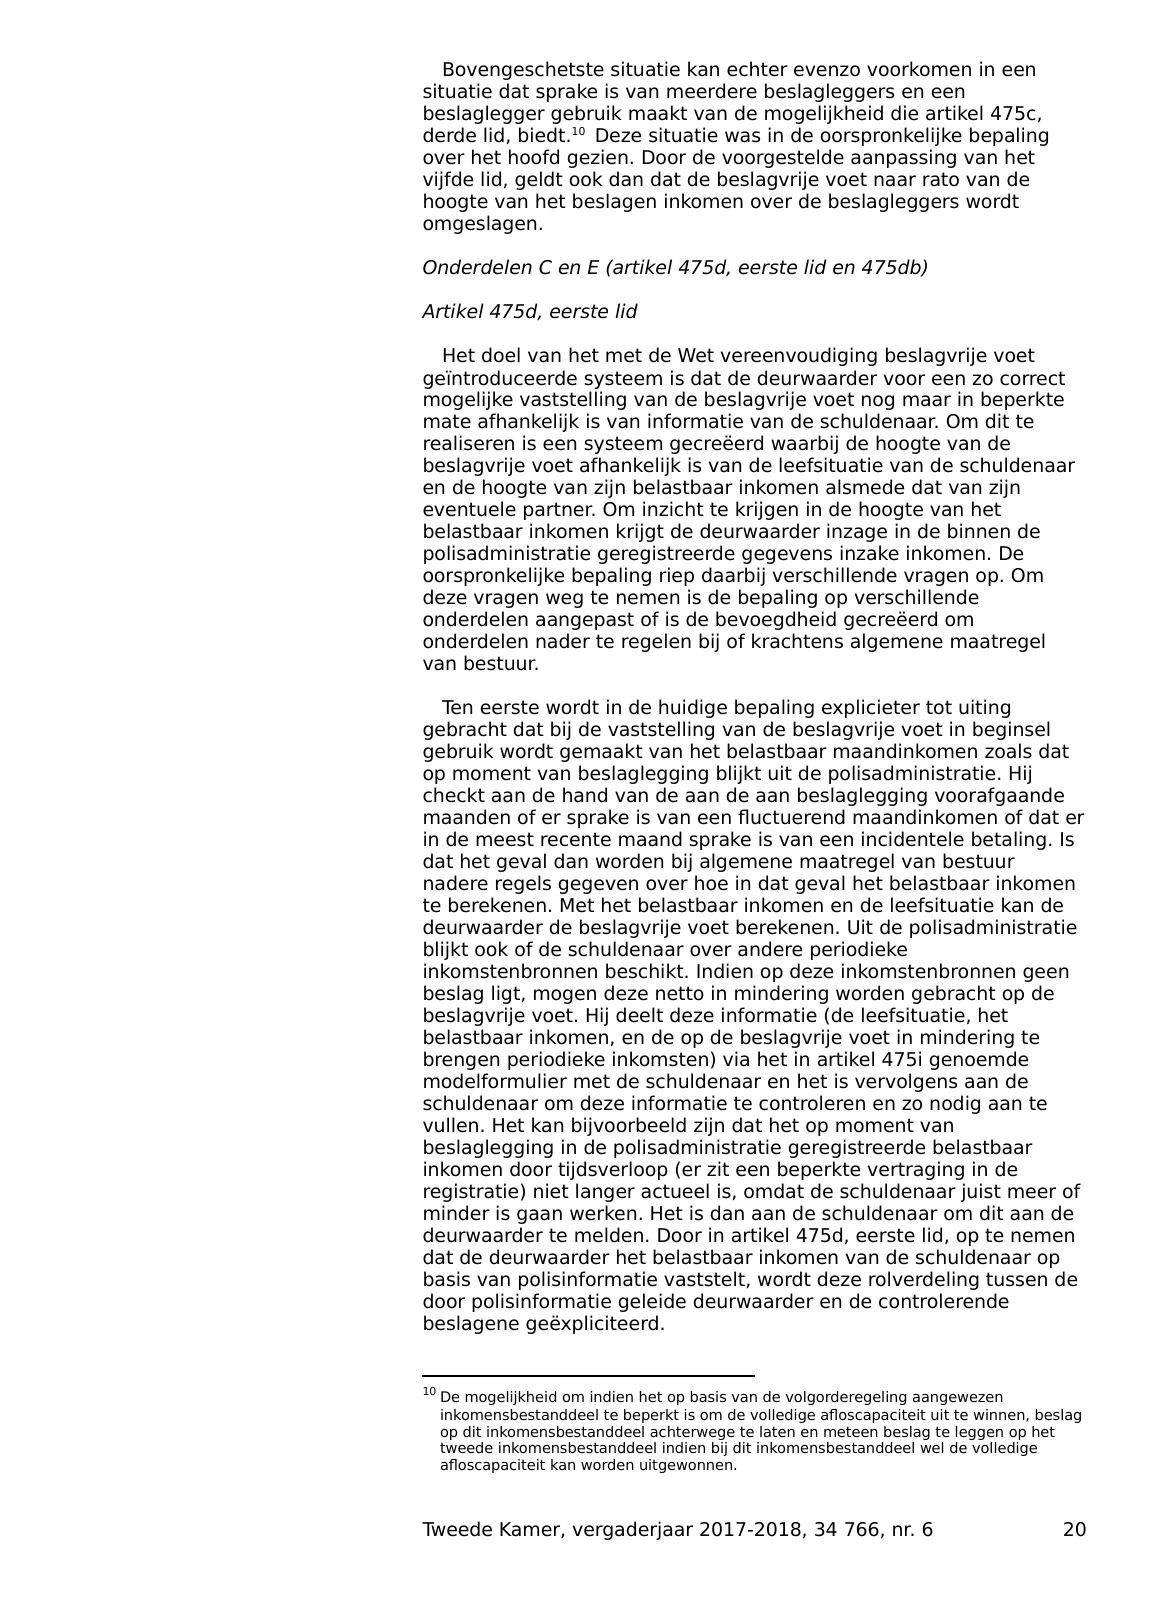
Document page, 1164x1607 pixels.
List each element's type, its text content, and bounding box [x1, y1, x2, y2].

subtitle Onderdelen C en E (artikel 475d, eerste lid en 475db) [422, 257, 1087, 279]
text Ten eerste wordt in de huidige bepaling explicieter tot uiting gebracht dat bij de vaststelling van de beslagvrije voet in beginsel gebruik wordt gemaakt van het belastbaar maandinkomen zoals dat op moment van beslaglegging blijkt uit de polisadministratie. Hij checkt aan de hand van de aan de aan beslaglegging voorafgaande maanden of er sprake is van een fluctuerend maandinkomen of dat er in de meest recente maand sprake is van een incidentele betaling. Is dat het geval dan worden bij algemene maatregel van bestuur nadere regels gegeven over hoe in dat geval het belastbaar inkomen te berekenen. Met het belastbaar inkomen en de leefsituatie kan de deurwaarder de beslagvrije voet berekenen. Uit de polisadministratie blijkt ook of de schuldenaar over andere periodieke inkomstenbronnen beschikt. Indien op deze inkomstenbronnen geen beslag ligt, mogen deze netto in mindering worden gebracht op de beslagvrije voet. Hij deelt deze informatie (de leefsituatie, het belastbaar inkomen, en de op de beslagvrije voet in mindering te brengen periodieke inkomsten) via het in artikel 475i genoemde modelformulier met de schuldenaar en het is vervolgens aan de schuldenaar om deze informatie te controleren en zo nodig aan te vullen. Het kan bijvoorbeeld zijn dat het op moment van beslaglegging in de polisadministratie geregistreerde belastbaar inkomen door tijdsverloop (er zit een beperkte vertraging in de registratie) niet langer actueel is, omdat de schuldenaar juist meer of minder is gaan werken. Het is dan aan de schuldenaar om dit aan de deurwaarder te melden. Door in artikel 475d, eerste lid, op te nemen dat de deurwaarder het belastbaar inkomen van de schuldenaar op basis van polisinformatie vaststelt, wordt deze rolverdeling tussen de door polisinformatie geleide deurwaarder en de controlerende beslagene geëxpliciteerd. [422, 697, 1087, 1335]
text Het doel van het met de Wet vereenvoudiging beslagvrije voet geïntroduceerde systeem is dat de deurwaarder voor een zo correct mogelijke vaststelling van de beslagvrije voet nog maar in beperkte mate afhankelijk is van informatie van de schuldenaar. Om dit te realiseren is een systeem gecreëerd waarbij de hoogte van de beslagvrije voet afhankelijk is van de leefsituatie van de schuldenaar en de hoogte van zijn belastbaar inkomen alsmede dat van zijn eventuele partner. Om inzicht te krijgen in de hoogte van het belastbaar inkomen krijgt de deurwaarder inzage in de binnen de polisadministratie geregistreerde gegevens inzake inkomen. De oorspronkelijke bepaling riep daarbij verschillende vragen op. Om deze vragen weg te nemen is de bepaling op verschillende onderdelen aangepast of is de bevoegdheid gecreëerd om onderdelen nader te regelen bij of krachtens algemene maatregel van bestuur. [422, 345, 1087, 675]
subtitle Artikel 475d, eerste lid [422, 301, 1087, 323]
text Bovengeschetste situatie kan echter evenzo voorkomen in een situatie dat sprake is van meerdere beslagleggers en een beslaglegger gebruik maakt van de mogelijkheid die artikel 475c, derde lid, biedt. Deze situatie was in de oorspronkelijke bepaling over het hoofd gezien. Door de voorgestelde aanpassing van het vijfde lid, geldt ook dan dat de beslagvrije voet naar rato van de hoogte van het beslagen inkomen over de beslagleggers wordt omgeslagen. [422, 59, 1087, 235]
text De mogelijkheid om indien het op basis van de volgorderegeling aangewezen inkomensbestanddeel te beperkt is om de volledige afloscapaciteit uit te winnen, beslag op dit inkomensbestanddeel achterwege te laten en meteen beslag te leggen op het tweede inkomensbestanddeel indien bij dit inkomensbestanddeel wel de volledige afloscapaciteit kan worden uitgewonnen. [422, 1385, 1087, 1474]
